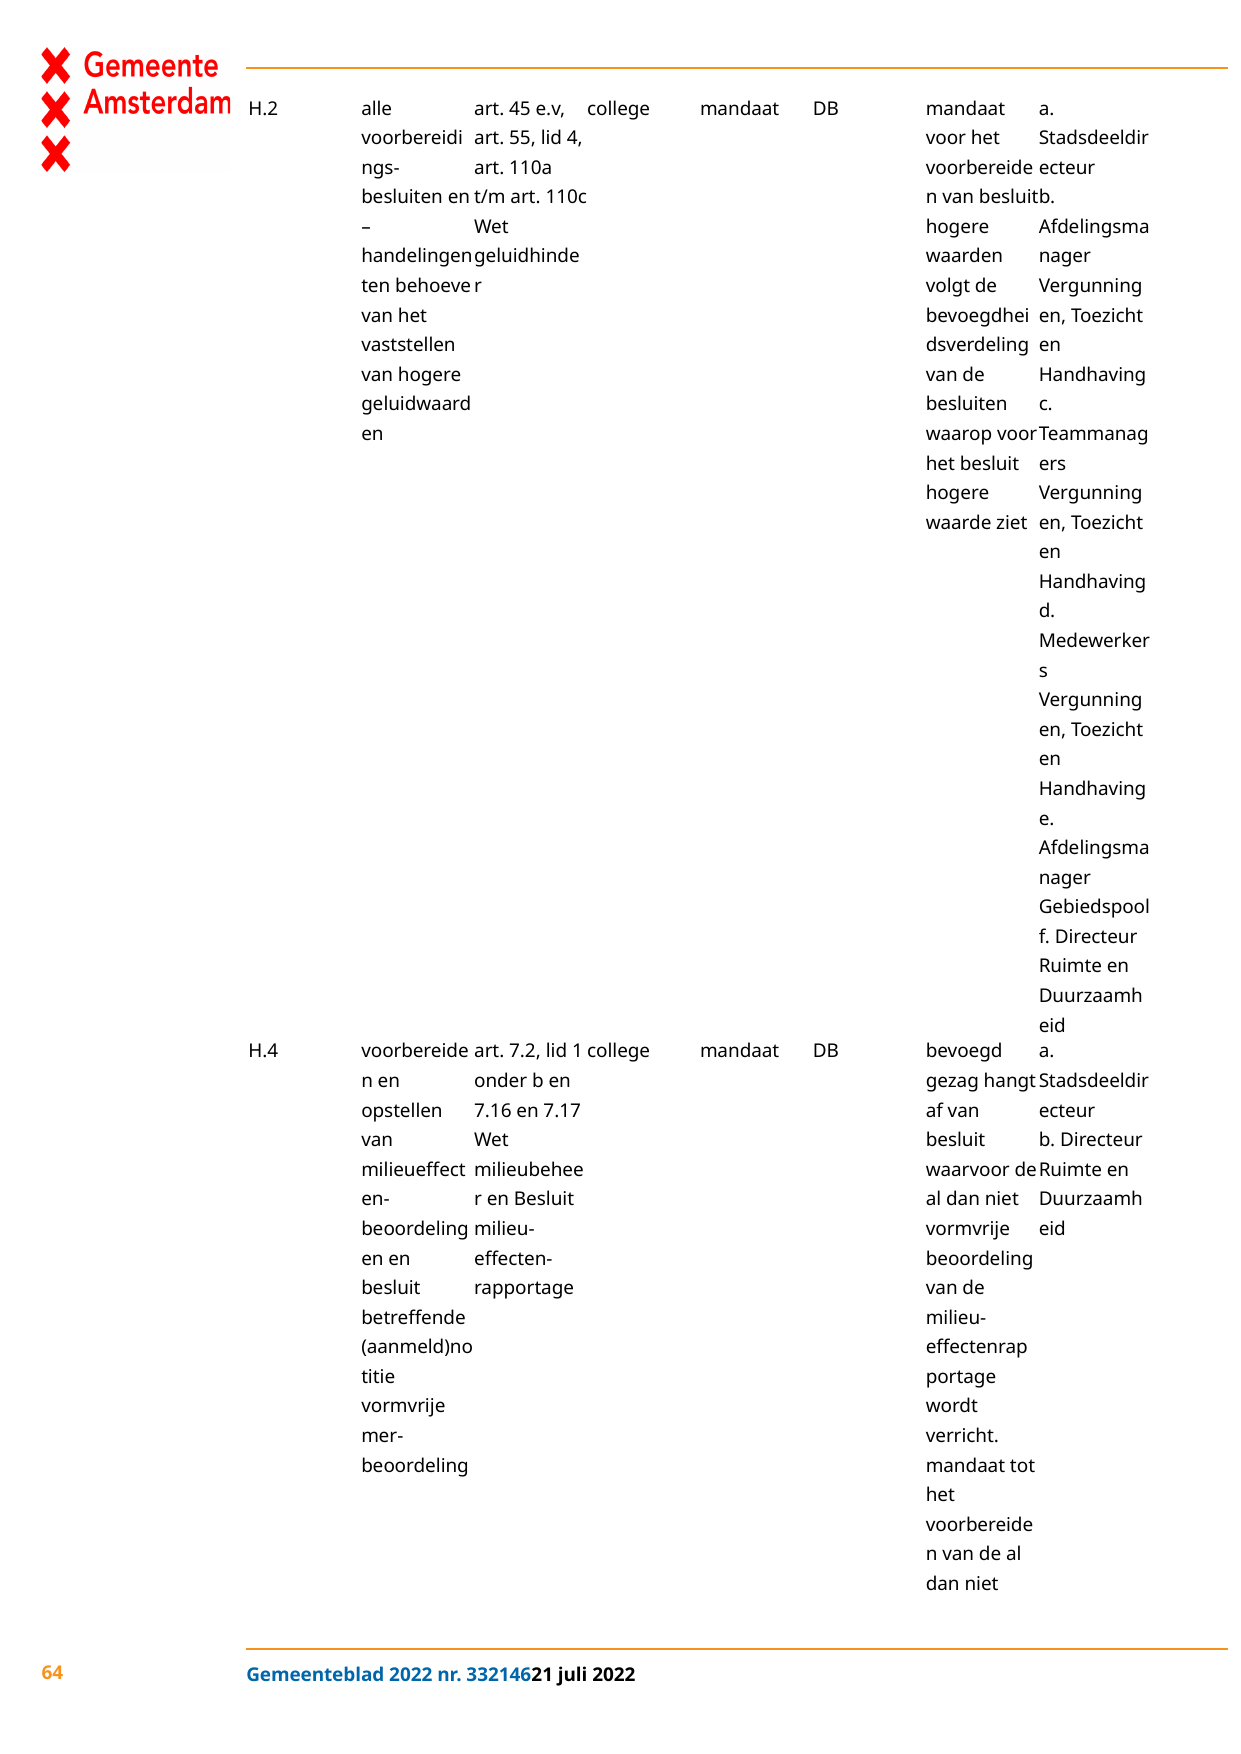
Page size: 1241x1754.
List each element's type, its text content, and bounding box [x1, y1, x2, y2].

table_cell mandaat [700, 95, 813, 1038]
table_cell voorbereiden en opstellen van milieueffecten-beoordelingen en besluit betreffende (aanmeld)notitie vormvrije mer-beoordeling [361, 1038, 474, 1596]
table_cell art. 7.2, lid 1 onder b en 7.16 en 7.17 Wet milieubeheer en Besluit milieu-effecten-rapportage [474, 1038, 587, 1596]
table_cell mandaat voor het voorbereiden van besluit hogere waarden volgt de bevoegdheidsverdeling van de besluiten waarop voor het besluit hogere waarde ziet [926, 95, 1038, 1038]
table_cell a. Stadsdeeldirecteur b. Afdelingsmanager Vergunningen, Toezicht en Handhaving c. Teammanagers Vergunningen, Toezicht en Handhaving d. Medewerkers Vergunningen, Toezicht en Handhaving e. Afdelingsmanager Gebiedspool f. Directeur Ruimte en Duurzaamheid [1039, 95, 1152, 1038]
table_cell H.2 [248, 95, 361, 1038]
table_cell alle voorbereidings-besluiten en –handelingen ten behoeve van het vaststellen van hogere geluidwaarden [361, 95, 474, 1038]
table_cell college [587, 95, 700, 1038]
table_cell bevoegd gezag hangt af van besluit waarvoor de al dan niet vormvrije beoordeling van de milieu-effectenrapportage wordt verricht. mandaat tot het voorbereiden van de al dan niet [926, 1038, 1038, 1596]
picture [41, 47, 231, 172]
table_cell college [587, 1038, 700, 1596]
table_cell DB [813, 1038, 926, 1596]
table_cell H.4 [248, 1038, 361, 1596]
table_cell a. Stadsdeeldirecteur b. Directeur Ruimte en Duurzaamheid [1039, 1038, 1152, 1596]
table_cell art. 45 e.v, art. 55, lid 4, art. 110a t/m art. 110c Wet geluidhinder [474, 95, 587, 1038]
table_cell mandaat [700, 1038, 813, 1596]
table_cell DB [813, 95, 926, 1038]
